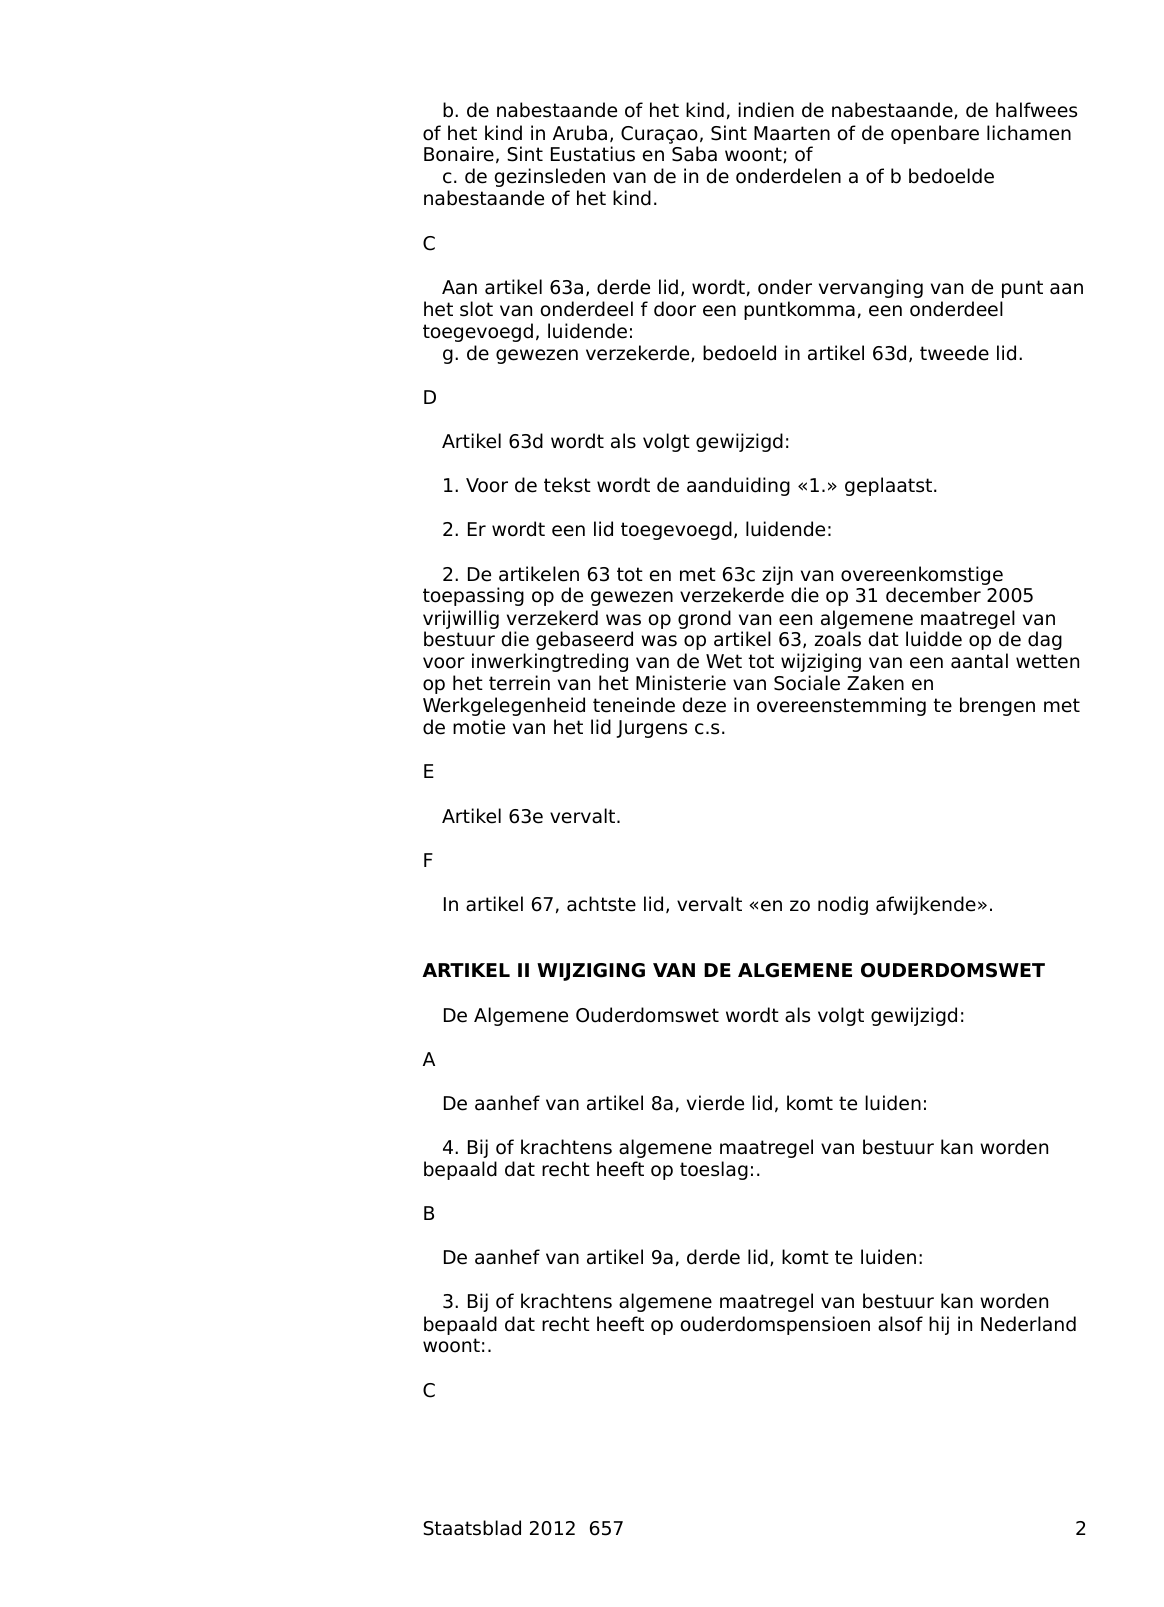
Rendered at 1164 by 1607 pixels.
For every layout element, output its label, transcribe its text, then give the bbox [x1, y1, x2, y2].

text b. de nabestaande of het kind, indien de nabestaande, de halfwees of het kind in Aruba, Curaçao, Sint Maarten of de openbare lichamen Bonaire, Sint Eustatius en Saba woont; of [422, 100, 1087, 166]
text 2. Er wordt een lid toegevoegd, luidende: [422, 519, 1087, 541]
text 1. Voor de tekst wordt de aanduiding «1.» geplaatst. [422, 475, 1087, 497]
text In artikel 67, achtste lid, vervalt «en zo nodig afwijkende». [422, 894, 1087, 916]
text Aan artikel 63a, derde lid, wordt, onder vervanging van de punt aan het slot van onderdeel f door een puntkomma, een onderdeel toegevoegd, luidende: [422, 277, 1087, 343]
text C [422, 232, 1087, 254]
text g. de gewezen verzekerde, bedoeld in artikel 63d, tweede lid. [422, 343, 1087, 364]
text A [422, 1049, 1087, 1071]
text 4. Bij of krachtens algemene maatregel van bestuur kan worden bepaald dat recht heeft op toeslag:. [422, 1137, 1087, 1181]
text F [422, 850, 1087, 872]
text E [422, 761, 1087, 783]
subtitle ARTIKEL II WIJZIGING VAN DE ALGEMENE OUDERDOMSWET [422, 960, 1087, 982]
text 3. Bij of krachtens algemene maatregel van bestuur kan worden bepaald dat recht heeft op ouderdomspensioen alsof hij in Nederland woont:. [422, 1291, 1087, 1357]
text De Algemene Ouderdomswet wordt als volgt gewijzigd: [422, 1004, 1087, 1026]
text c. de gezinsleden van de in de onderdelen a of b bedoelde nabestaande of het kind. [422, 166, 1087, 210]
text C [422, 1379, 1087, 1402]
text De aanhef van artikel 9a, derde lid, komt te luiden: [422, 1247, 1087, 1269]
text Artikel 63e vervalt. [422, 806, 1087, 828]
text B [422, 1203, 1087, 1225]
text Artikel 63d wordt als volgt gewijzigd: [422, 431, 1087, 453]
text D [422, 387, 1087, 409]
text 2. De artikelen 63 tot en met 63c zijn van overeenkomstige toepassing op de gewezen verzekerde die op 31 december 2005 vrijwillig verzekerd was op grond van een algemene maatregel van bestuur die gebaseerd was op artikel 63, zoals dat luidde op de dag voor inwerkingtreding van de Wet tot wijziging van een aantal wetten op het terrein van het Ministerie van Sociale Zaken en Werkgelegenheid teneinde deze in overeenstemming te brengen met de motie van het lid Jurgens c.s. [422, 563, 1087, 739]
text De aanhef van artikel 8a, vierde lid, komt te luiden: [422, 1093, 1087, 1115]
